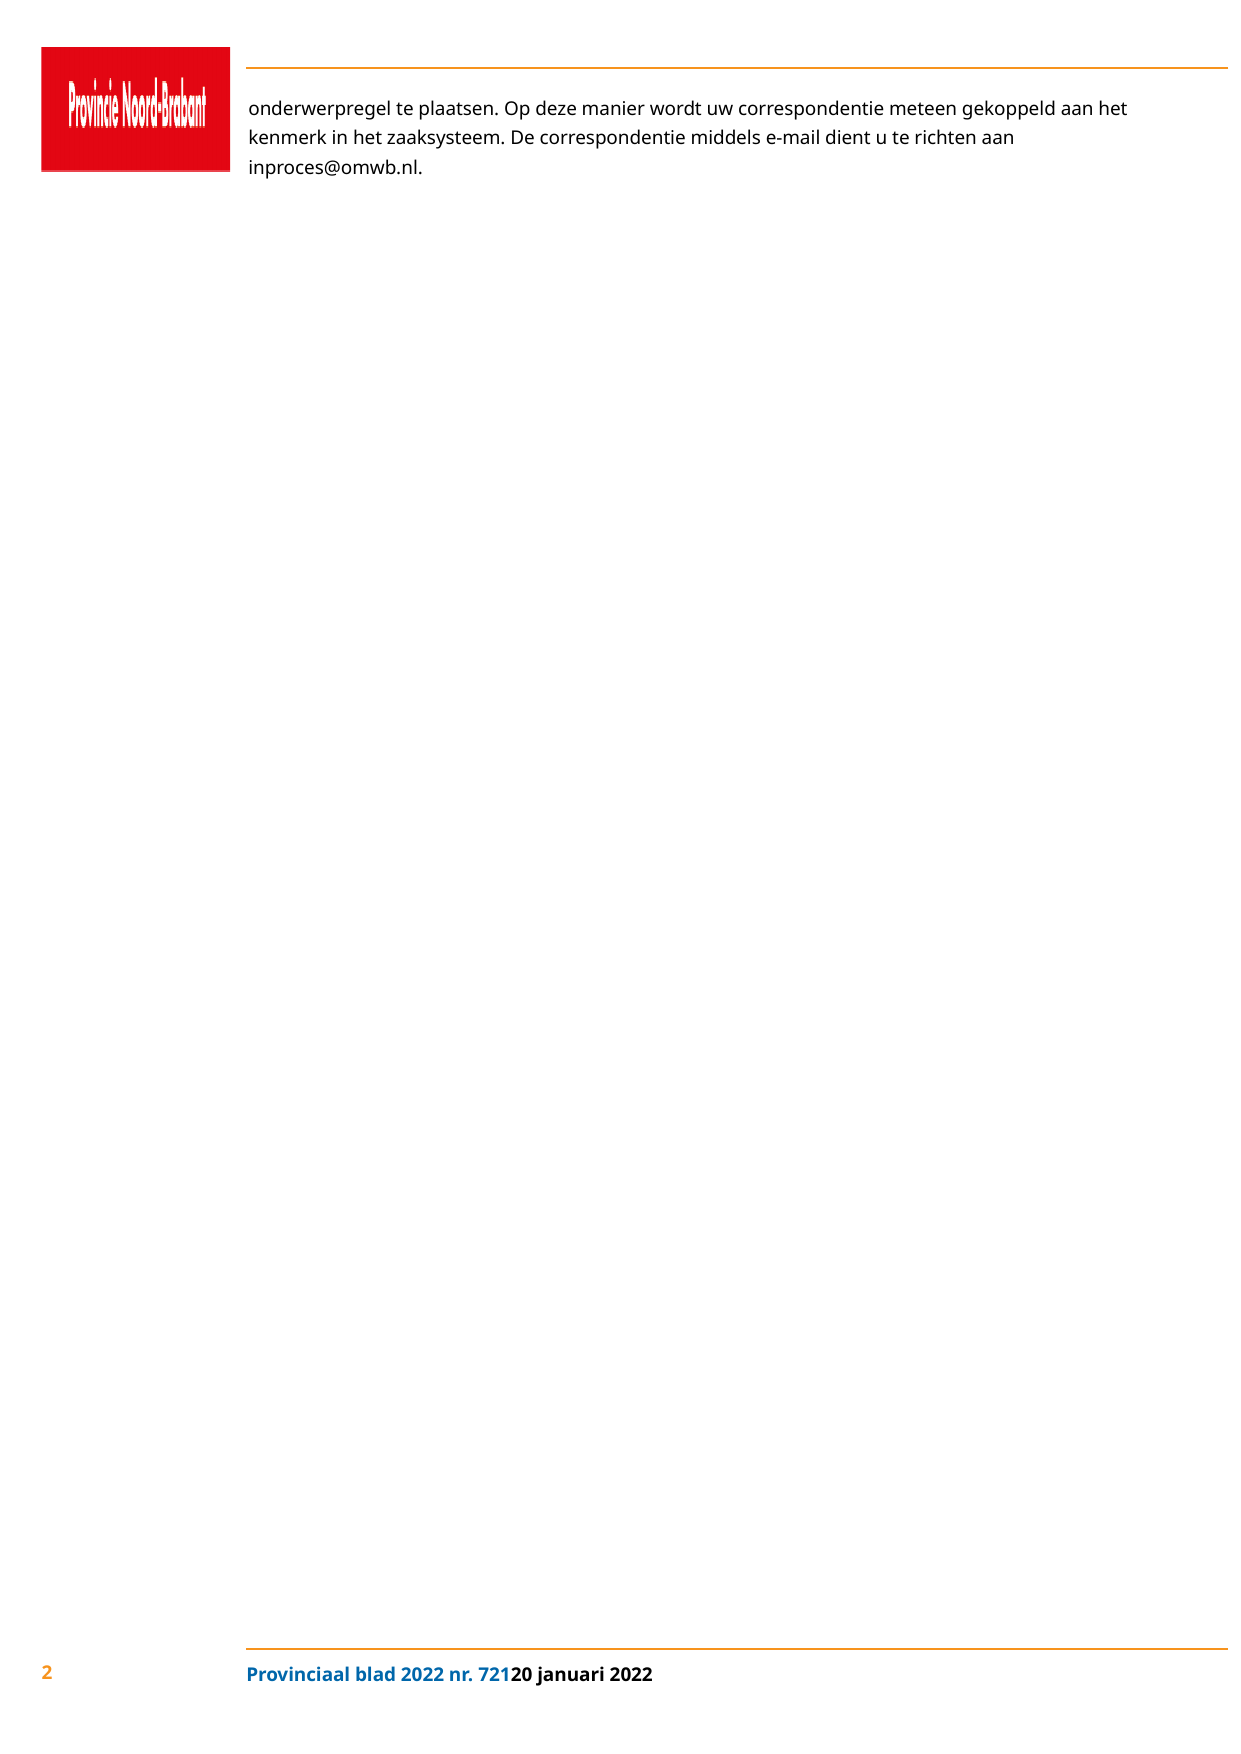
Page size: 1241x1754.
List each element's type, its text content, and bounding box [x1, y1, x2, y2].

picture [41, 47, 231, 172]
text onderwerpregel te plaatsen. Op deze manier wordt uw correspondentie meteen gekoppeld aan het kenmerk in het zaaksysteem. De correspondentie middels e-mail dient u te richten aan inproces@omwb.nl. [248, 95, 1152, 180]
